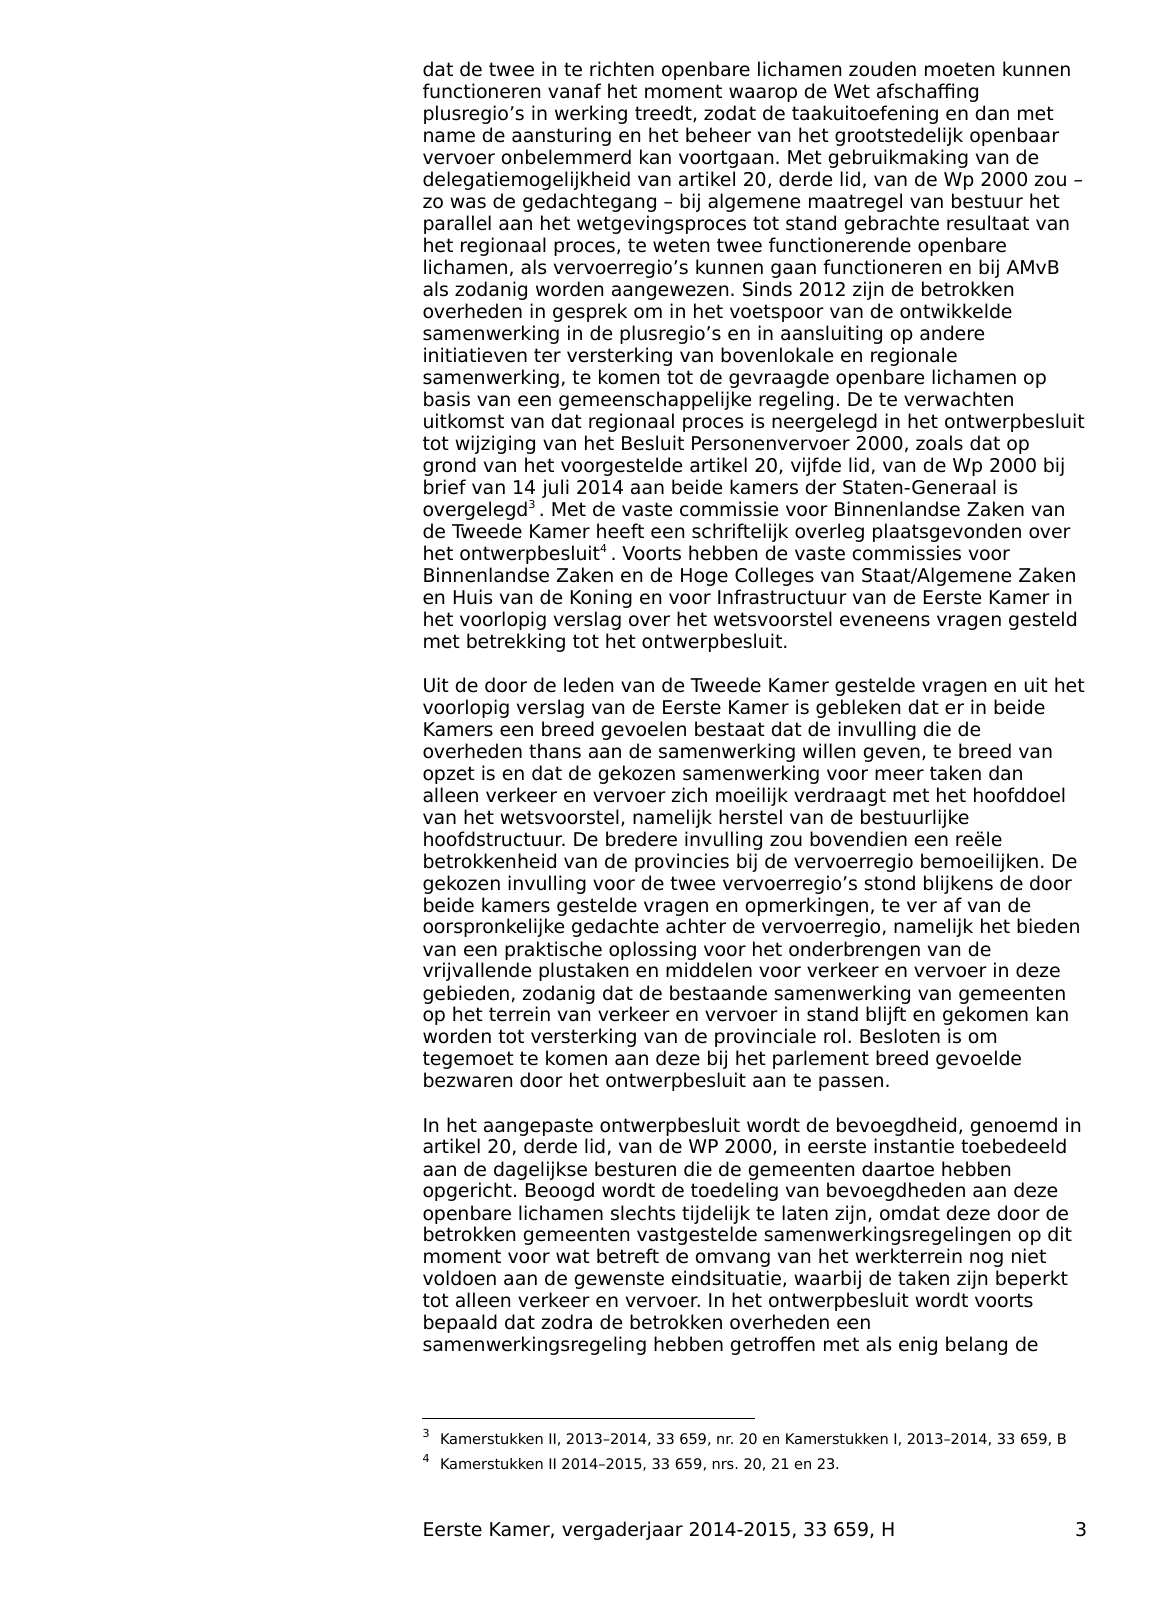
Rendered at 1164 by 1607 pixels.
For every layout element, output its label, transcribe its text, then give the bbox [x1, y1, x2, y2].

text dat de twee in te richten openbare lichamen zouden moeten kunnen functioneren vanaf het moment waarop de Wet afschaffing plusregio’s in werking treedt, zodat de taakuitoefening en dan met name de aansturing en het beheer van het grootstedelijk openbaar vervoer onbelemmerd kan voortgaan. Met gebruikmaking van de delegatiemogelijkheid van artikel 20, derde lid, van de Wp 2000 zou – zo was de gedachtegang – bij algemene maatregel van bestuur het parallel aan het wetgevingsproces tot stand gebrachte resultaat van het regionaal proces, te weten twee functionerende openbare lichamen, als vervoerregio’s kunnen gaan functioneren en bij AMvB als zodanig worden aangewezen. Sinds 2012 zijn de betrokken overheden in gesprek om in het voetspoor van de ontwikkelde samenwerking in de plusregio’s en in aansluiting op andere initiatieven ter versterking van bovenlokale en regionale samenwerking, te komen tot de gevraagde openbare lichamen op basis van een gemeenschappelijke regeling. De te verwachten uitkomst van dat regionaal proces is neergelegd in het ontwerpbesluit tot wijziging van het Besluit Personenvervoer 2000, zoals dat op grond van het voorgestelde artikel 20, vijfde lid, van de Wp 2000 bij brief van 14 juli 2014 aan beide kamers der Staten-Generaal is overgelegd. Met de vaste commissie voor Binnenlandse Zaken van de Tweede Kamer heeft een schriftelijk overleg plaatsgevonden over het ontwerpbesluit. Voorts hebben de vaste commissies voor Binnenlandse Zaken en de Hoge Colleges van Staat/Algemene Zaken en Huis van de Koning en voor Infrastructuur van de Eerste Kamer in het voorlopig verslag over het wetsvoorstel eveneens vragen gesteld met betrekking tot het ontwerpbesluit. [422, 59, 1087, 652]
text Kamerstukken II, 2013–2014, 33 659, nr. 20 en Kamerstukken I, 2013–2014, 33 659, B [422, 1427, 1087, 1449]
text Uit de door de leden van de Tweede Kamer gestelde vragen en uit het voorlopig verslag van de Eerste Kamer is gebleken dat er in beide Kamers een breed gevoelen bestaat dat de invulling die de overheden thans aan de samenwerking willen geven, te breed van opzet is en dat de gekozen samenwerking voor meer taken dan alleen verkeer en vervoer zich moeilijk verdraagt met het hoofddoel van het wetsvoorstel, namelijk herstel van de bestuurlijke hoofdstructuur. De bredere invulling zou bovendien een reële betrokkenheid van de provincies bij de vervoerregio bemoeilijken. De gekozen invulling voor de twee vervoerregio’s stond blijkens de door beide kamers gestelde vragen en opmerkingen, te ver af van de oorspronkelijke gedachte achter de vervoerregio, namelijk het bieden van een praktische oplossing voor het onderbrengen van de vrijvallende plustaken en middelen voor verkeer en vervoer in deze gebieden, zodanig dat de bestaande samenwerking van gemeenten op het terrein van verkeer en vervoer in stand blijft en gekomen kan worden tot versterking van de provinciale rol. Besloten is om tegemoet te komen aan deze bij het parlement breed gevoelde bezwaren door het ontwerpbesluit aan te passen. [422, 675, 1087, 1092]
text Kamerstukken II 2014–2015, 33 659, nrs. 20, 21 en 23. [422, 1452, 1087, 1474]
text In het aangepaste ontwerpbesluit wordt de bevoegdheid, genoemd in artikel 20, derde lid, van de WP 2000, in eerste instantie toebedeeld aan de dagelijkse besturen die de gemeenten daartoe hebben opgericht. Beoogd wordt de toedeling van bevoegdheden aan deze openbare lichamen slechts tijdelijk te laten zijn, omdat deze door de betrokken gemeenten vastgestelde samenwerkingsregelingen op dit moment voor wat betreft de omvang van het werkterrein nog niet voldoen aan de gewenste eindsituatie, waarbij de taken zijn beperkt tot alleen verkeer en vervoer. In het ontwerpbesluit wordt voorts bepaald dat zodra de betrokken overheden een samenwerkingsregeling hebben getroffen met als enig belang de [422, 1114, 1087, 1356]
